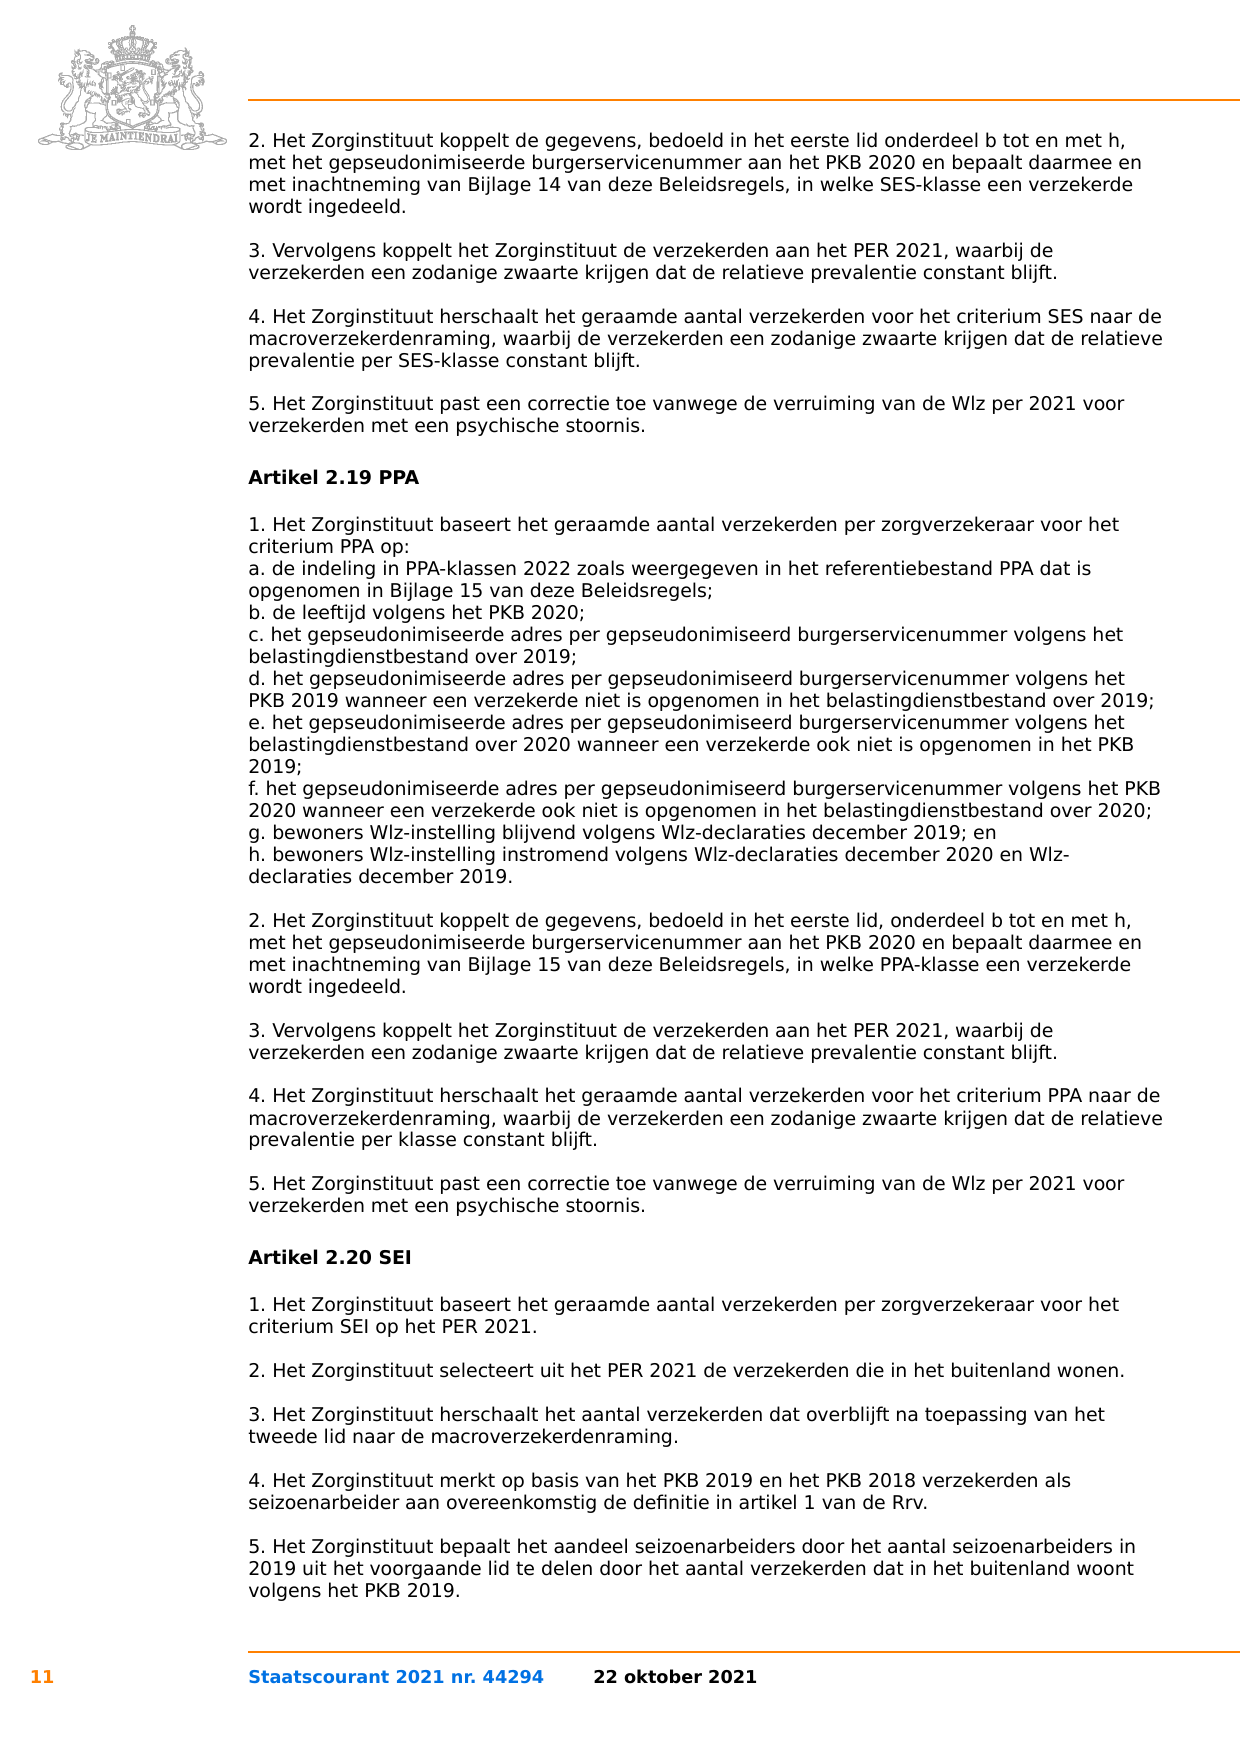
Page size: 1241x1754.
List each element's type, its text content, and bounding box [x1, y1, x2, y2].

subtitle Artikel 2.19 PPA [248, 467, 1163, 489]
text 4. Het Zorginstituut herschaalt het geraamde aantal verzekerden voor het criterium SES naar de macroverzekerdenraming, waarbij de verzekerden een zodanige zwaarte krijgen dat de relatieve prevalentie per SES-klasse constant blijft. [248, 306, 1163, 371]
subtitle Artikel 2.20 SEI [248, 1247, 1163, 1269]
text 3. Vervolgens koppelt het Zorginstituut de verzekerden aan het PER 2021, waarbij de verzekerden een zodanige zwaarte krijgen dat de relatieve prevalentie constant blijft. [248, 240, 1163, 284]
picture [38, 25, 227, 150]
text 4. Het Zorginstituut herschaalt het geraamde aantal verzekerden voor het criterium PPA naar de macroverzekerdenraming, waarbij de verzekerden een zodanige zwaarte krijgen dat de relatieve prevalentie per klasse constant blijft. [248, 1085, 1163, 1151]
text 1. Het Zorginstituut baseert het geraamde aantal verzekerden per zorgverzekeraar voor het criterium PPA op: [248, 514, 1163, 558]
text f. het gepseudonimiseerde adres per gepseudonimiseerd burgerservicenummer volgens het PKB 2020 wanneer een verzekerde ook niet is opgenomen in het belastingdienstbestand over 2020; [248, 778, 1163, 822]
text 2. Het Zorginstituut koppelt de gegevens, bedoeld in het eerste lid onderdeel b tot en met h, met het gepseudonimiseerde burgerservicenummer aan het PKB 2020 en bepaalt daarmee en met inachtneming van Bijlage 14 van deze Beleidsregels, in welke SES-klasse een verzekerde wordt ingedeeld. [248, 130, 1163, 218]
text 5. Het Zorginstituut bepaalt het aandeel seizoenarbeiders door het aantal seizoenarbeiders in 2019 uit het voorgaande lid te delen door het aantal verzekerden dat in het buitenland woont volgens het PKB 2019. [248, 1536, 1163, 1601]
text b. de leeftijd volgens het PKB 2020; [248, 602, 1163, 624]
text 2. Het Zorginstituut selecteert uit het PER 2021 de verzekerden die in het buitenland wonen. [248, 1360, 1163, 1382]
text c. het gepseudonimiseerde adres per gepseudonimiseerd burgerservicenummer volgens het belastingdienstbestand over 2019; [248, 624, 1163, 668]
text e. het gepseudonimiseerde adres per gepseudonimiseerd burgerservicenummer volgens het belastingdienstbestand over 2020 wanneer een verzekerde ook niet is opgenomen in het PKB 2019; [248, 712, 1163, 778]
text 2. Het Zorginstituut koppelt de gegevens, bedoeld in het eerste lid, onderdeel b tot en met h, met het gepseudonimiseerde burgerservicenummer aan het PKB 2020 en bepaalt daarmee en met inachtneming van Bijlage 15 van deze Beleidsregels, in welke PPA-klasse een verzekerde wordt ingedeeld. [248, 910, 1163, 998]
text a. de indeling in PPA-klassen 2022 zoals weergegeven in het referentiebestand PPA dat is opgenomen in Bijlage 15 van deze Beleidsregels; [248, 558, 1163, 602]
text 5. Het Zorginstituut past een correctie toe vanwege de verruiming van de Wlz per 2021 voor verzekerden met een psychische stoornis. [248, 393, 1163, 437]
text 3. Het Zorginstituut herschaalt het aantal verzekerden dat overblijft na toepassing van het tweede lid naar de macroverzekerdenraming. [248, 1404, 1163, 1448]
text 1. Het Zorginstituut baseert het geraamde aantal verzekerden per zorgverzekeraar voor het criterium SEI op het PER 2021. [248, 1294, 1163, 1338]
text 4. Het Zorginstituut merkt op basis van het PKB 2019 en het PKB 2018 verzekerden als seizoenarbeider aan overeenkomstig de definitie in artikel 1 van de Rrv. [248, 1470, 1163, 1514]
text h. bewoners Wlz-instelling instromend volgens Wlz-declaraties december 2020 en Wlz-declaraties december 2019. [248, 844, 1163, 888]
text 5. Het Zorginstituut past een correctie toe vanwege de verruiming van de Wlz per 2021 voor verzekerden met een psychische stoornis. [248, 1173, 1163, 1217]
text 3. Vervolgens koppelt het Zorginstituut de verzekerden aan het PER 2021, waarbij de verzekerden een zodanige zwaarte krijgen dat de relatieve prevalentie constant blijft. [248, 1019, 1163, 1063]
text g. bewoners Wlz-instelling blijvend volgens Wlz-declaraties december 2019; en [248, 822, 1163, 844]
text d. het gepseudonimiseerde adres per gepseudonimiseerd burgerservicenummer volgens het PKB 2019 wanneer een verzekerde niet is opgenomen in het belastingdienstbestand over 2019; [248, 668, 1163, 712]
